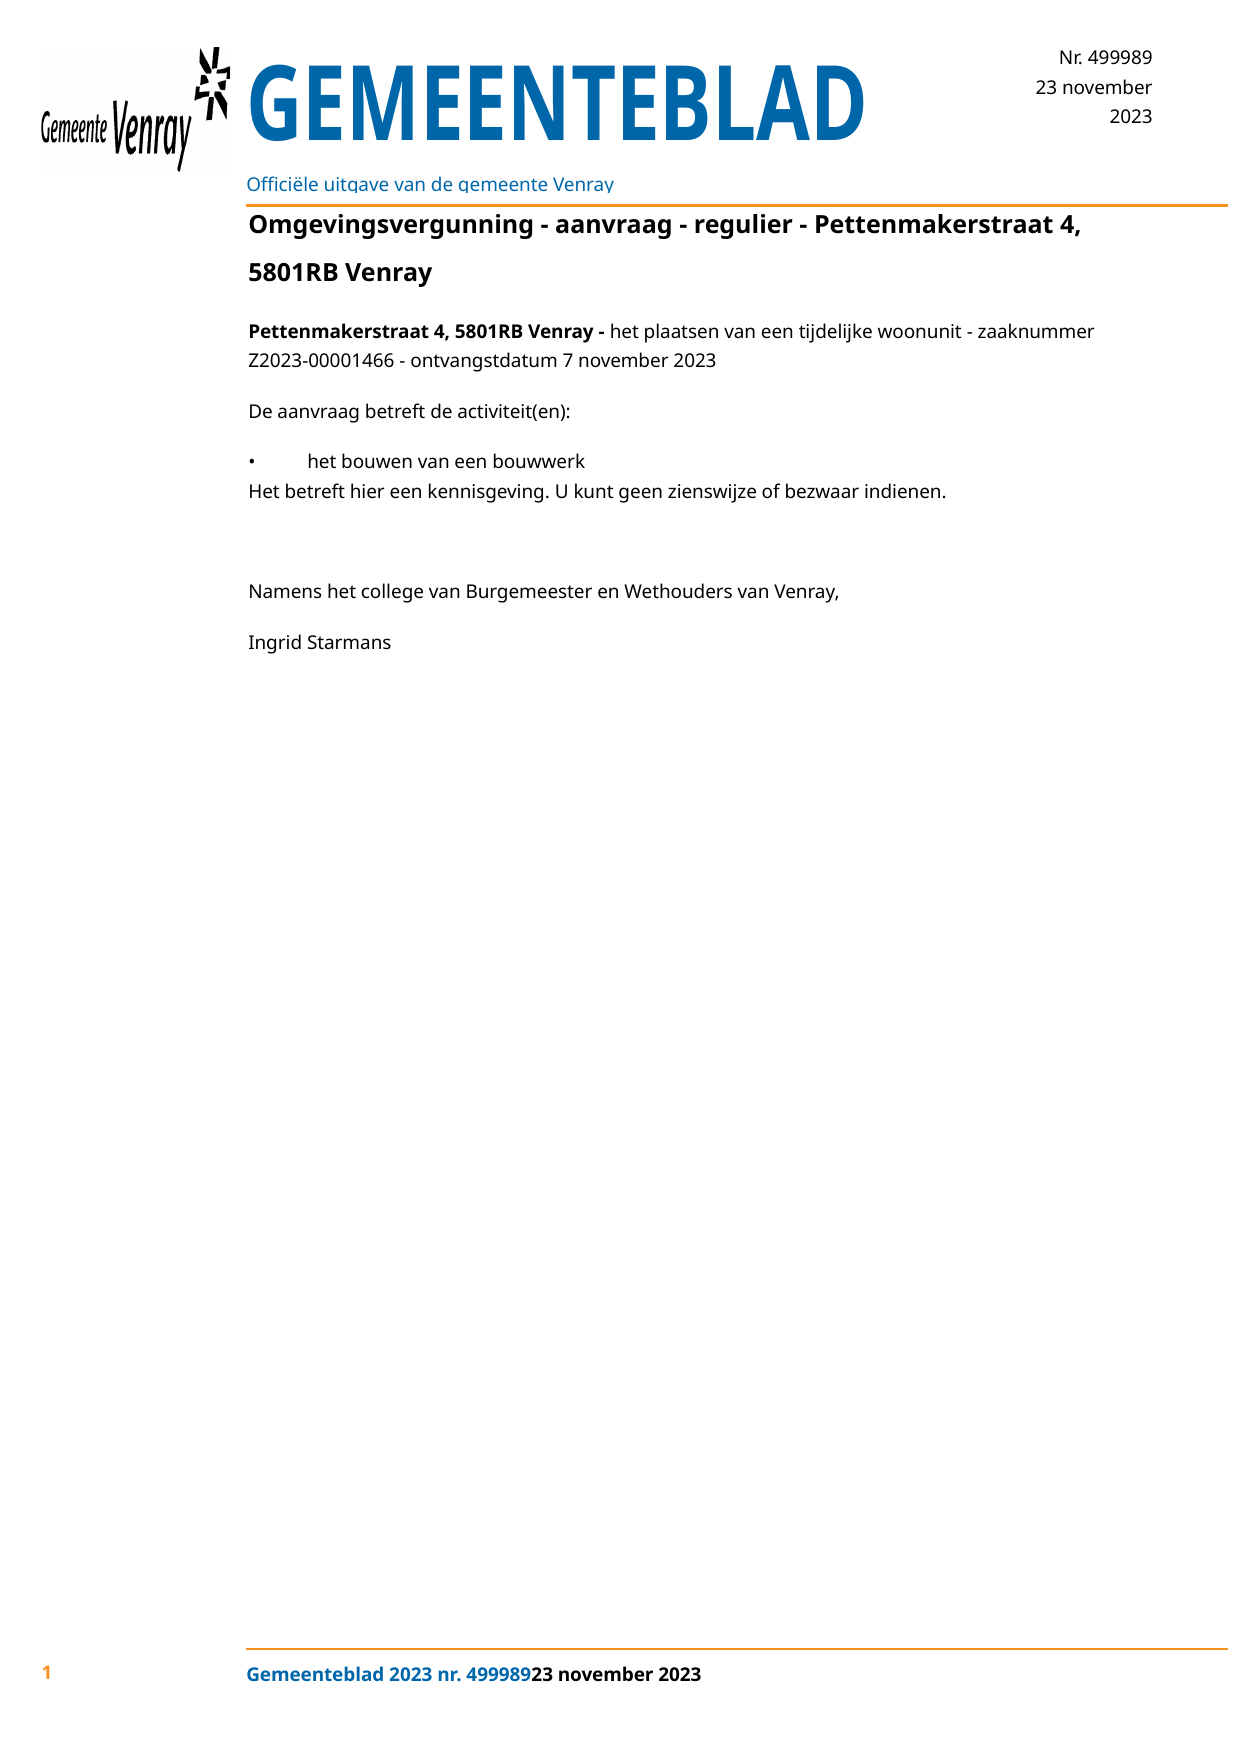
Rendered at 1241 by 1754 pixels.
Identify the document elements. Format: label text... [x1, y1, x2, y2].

text Het betreft hier een kennisgeving. U kunt geen zienswijze of bezwaar indienen. [248, 478, 1152, 504]
list het bouwen van een bouwwerk [248, 448, 1152, 474]
text Namens het college van Burgemeester en Wethouders van Venray, [248, 579, 1152, 604]
text De aanvraag betreft de activiteit(en): [248, 398, 1152, 424]
text Pettenmakerstraat 4, 5801RB Venray - het plaatsen van een tijdelijke woonunit - zaaknummer Z2023-00001466 - ontvangstdatum 7 november 2023 [248, 318, 1152, 373]
text Omgevingsvergunning - aanvraag - regulier - Pettenmakerstraat 4, 5801RB Venray [248, 207, 1152, 288]
text Ingrid Starmans [248, 629, 1152, 655]
picture [41, 47, 231, 172]
